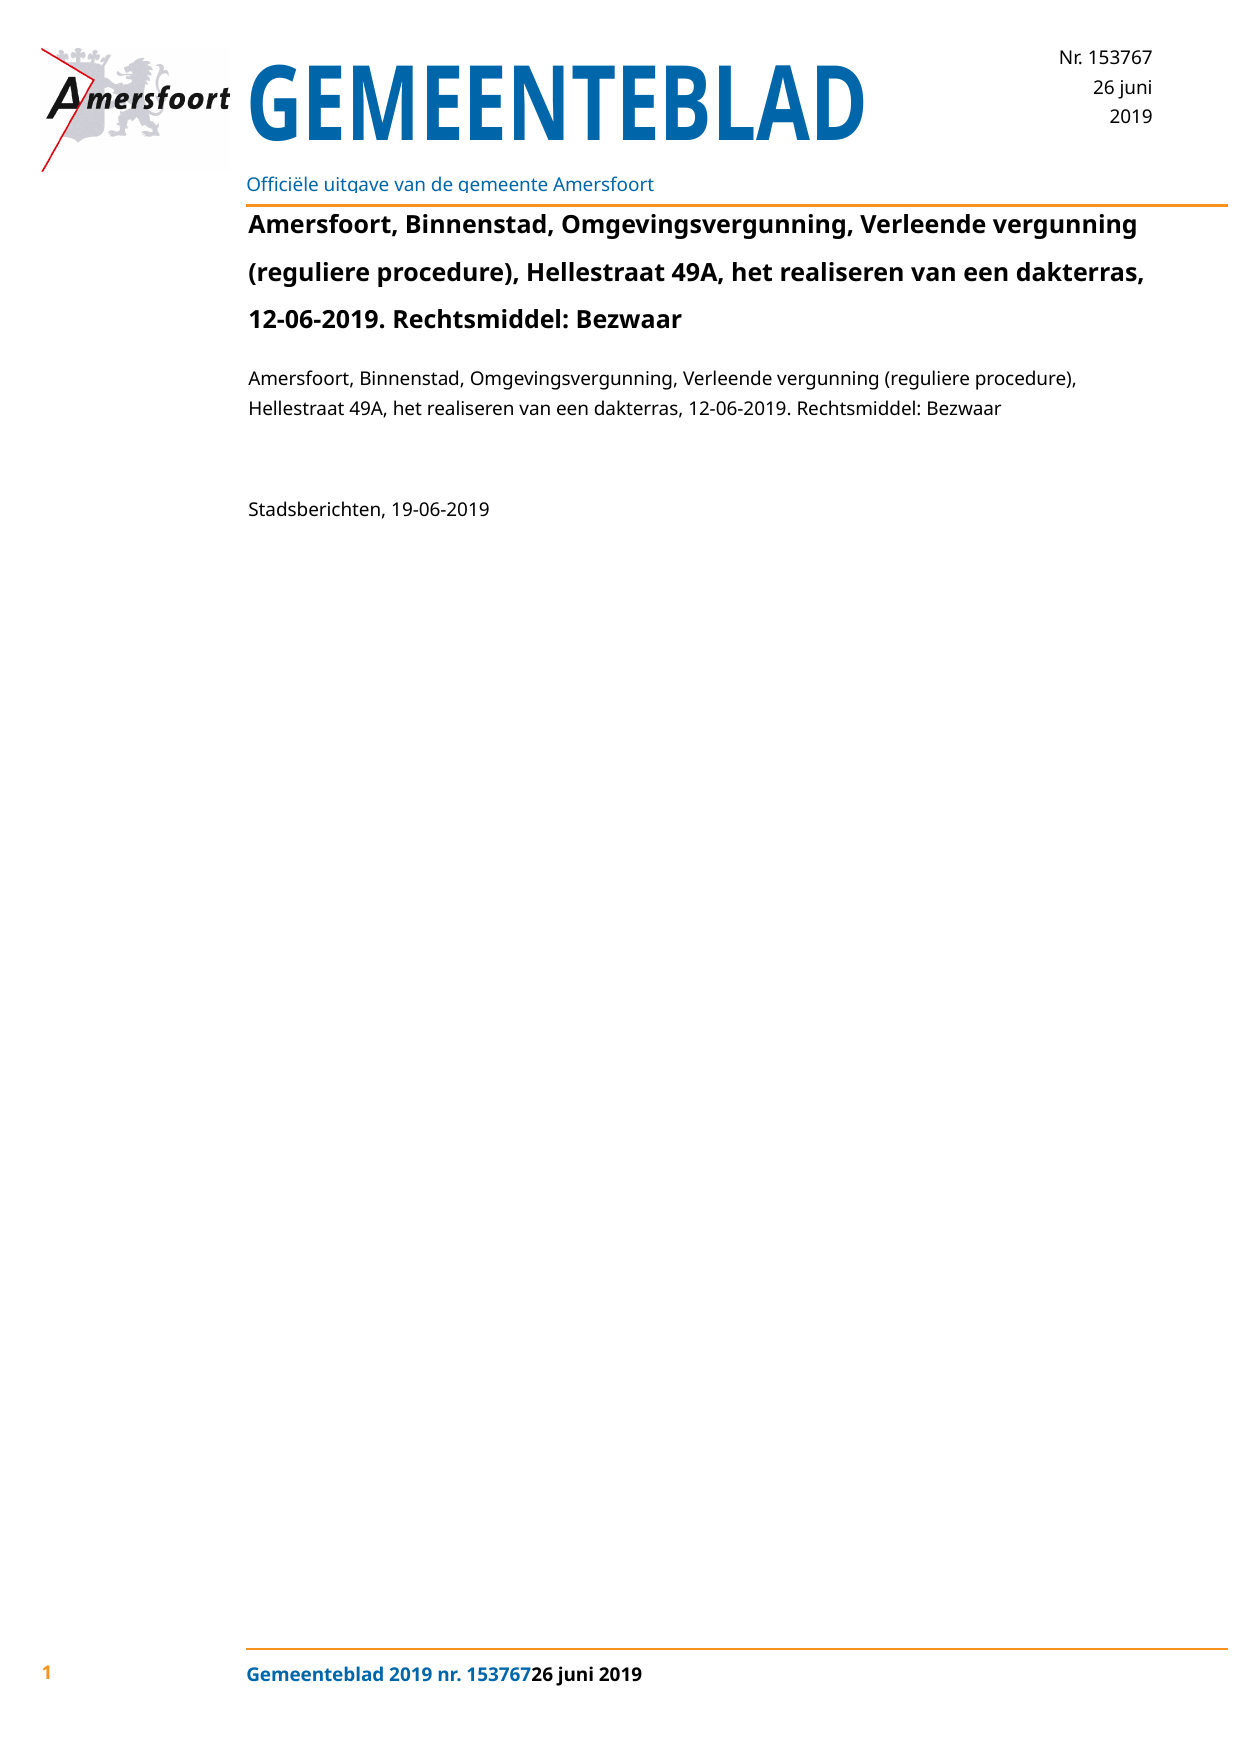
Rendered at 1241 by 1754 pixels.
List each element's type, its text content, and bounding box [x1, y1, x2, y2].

picture [41, 47, 231, 172]
text Amersfoort, Binnenstad, Omgevingsvergunning, Verleende vergunning (reguliere procedure), Hellestraat 49A, het realiseren van een dakterras, 12-06-2019. Rechtsmiddel: Bezwaar [248, 366, 1152, 421]
text Stadsberichten, 19-06-2019 [248, 496, 1152, 522]
text Amersfoort, Binnenstad, Omgevingsvergunning, Verleende vergunning (reguliere procedure), Hellestraat 49A, het realiseren van een dakterras, 12-06-2019. Rechtsmiddel: Bezwaar [248, 207, 1152, 336]
